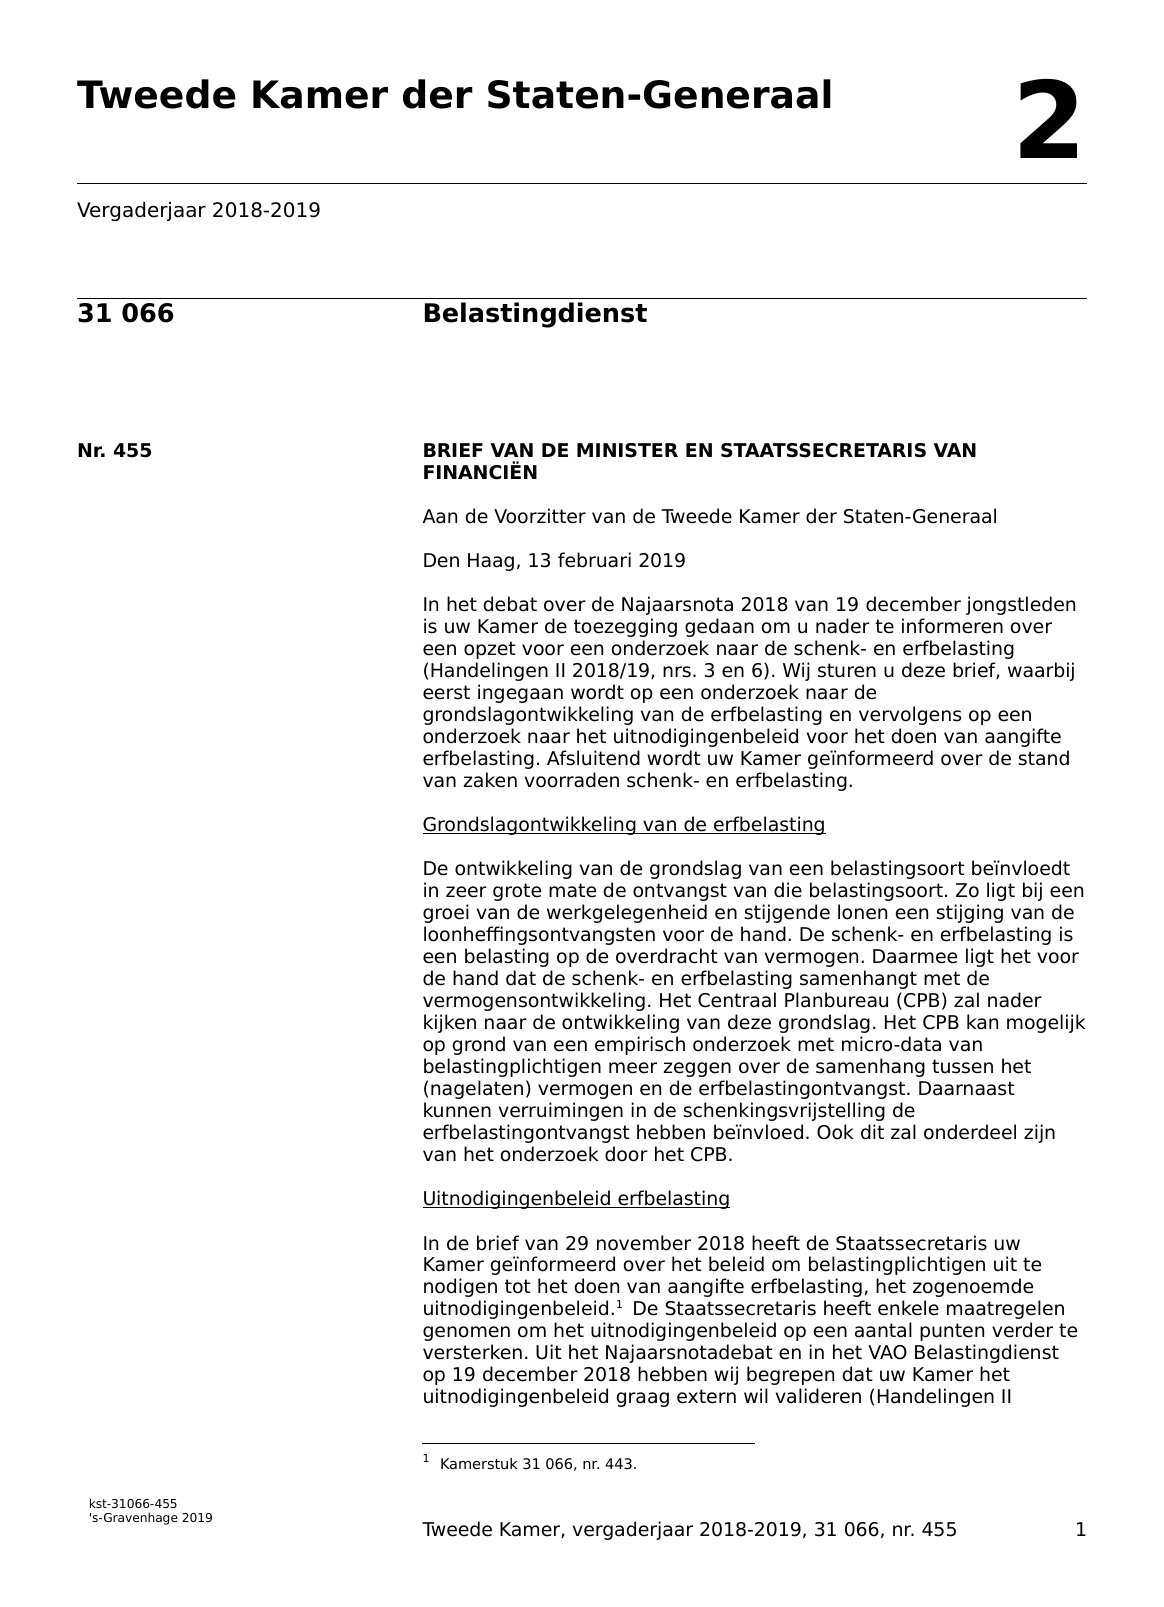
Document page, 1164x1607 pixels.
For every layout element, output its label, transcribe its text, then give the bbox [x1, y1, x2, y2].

table_cell Vergaderjaar 2018-2019 [77, 184, 1087, 298]
subtitle Grondslagontwikkeling van de erfbelasting [422, 814, 1087, 836]
table_header Tweede Kamer der Staten-Generaal [77, 59, 886, 183]
text In de brief van 29 november 2018 heeft de Staatssecretaris uw Kamer geïnformeerd over het beleid om belastingplichtigen uit te nodigen tot het doen van aangifte erfbelasting, het zogenoemde uitnodigingenbeleid. De Staatssecretaris heeft enkele maatregelen genomen om het uitnodigingenbeleid op een aantal punten verder te versterken. Uit het Najaarsnotadebat en in het VAO Belastingdienst op 19 december 2018 hebben wij begrepen dat uw Kamer het uitnodigingenbeleid graag extern wil valideren (Handelingen II [422, 1232, 1087, 1408]
text Den Haag, 13 februari 2019 [422, 550, 1087, 572]
text De ontwikkeling van de grondslag van een belastingsoort beïnvloedt in zeer grote mate de ontvangst van die belastingsoort. Zo ligt bij een groei van de werkgelegenheid en stijgende lonen een stijging van de loonheffingsontvangsten voor de hand. De schenk- en erfbelasting is een belasting op de overdracht van vermogen. Daarmee ligt het voor de hand dat de schenk- en erfbelasting samenhangt met de vermogensontwikkeling. Het Centraal Planbureau (CPB) zal nader kijken naar de ontwikkeling van deze grondslag. Het CPB kan mogelijk op grond van een empirisch onderzoek met micro-data van belastingplichtigen meer zeggen over de samenhang tussen het (nagelaten) vermogen en de erfbelastingontvangst. Daarnaast kunnen verruimingen in de schenkingsvrijstelling de erfbelastingontvangst hebben beïnvloed. Ook dit zal onderdeel zijn van het onderzoek door het CPB. [422, 858, 1087, 1166]
subtitle 31 066 Belastingdienst [77, 299, 1087, 329]
text Aan de Voorzitter van de Tweede Kamer der Staten-Generaal [422, 506, 1087, 528]
table_header 2 [886, 59, 1087, 183]
text In het debat over de Najaarsnota 2018 van 19 december jongstleden is uw Kamer de toezegging gedaan om u nader te informeren over een opzet voor een onderzoek naar de schenk- en erfbelasting (Handelingen II 2018/19, nrs. 3 en 6). Wij sturen u deze brief, waarbij eerst ingegaan wordt op een onderzoek naar de grondslagontwikkeling van de erfbelasting en vervolgens op een onderzoek naar het uitnodigingenbeleid voor het doen van aangifte erfbelasting. Afsluitend wordt uw Kamer geïnformeerd over de stand van zaken voorraden schenk- en erfbelasting. [422, 594, 1087, 792]
text 's-Gravenhage 2019 [88, 1511, 323, 1525]
text Kamerstuk 31 066, nr. 443. [422, 1452, 1087, 1474]
subtitle Uitnodigingenbeleid erfbelasting [422, 1188, 1087, 1210]
subtitle Nr. 455 BRIEF VAN DE MINISTER EN STAATSSECRETARIS VAN FINANCIËN [77, 440, 1087, 484]
text kst-31066-455 [88, 1497, 323, 1511]
